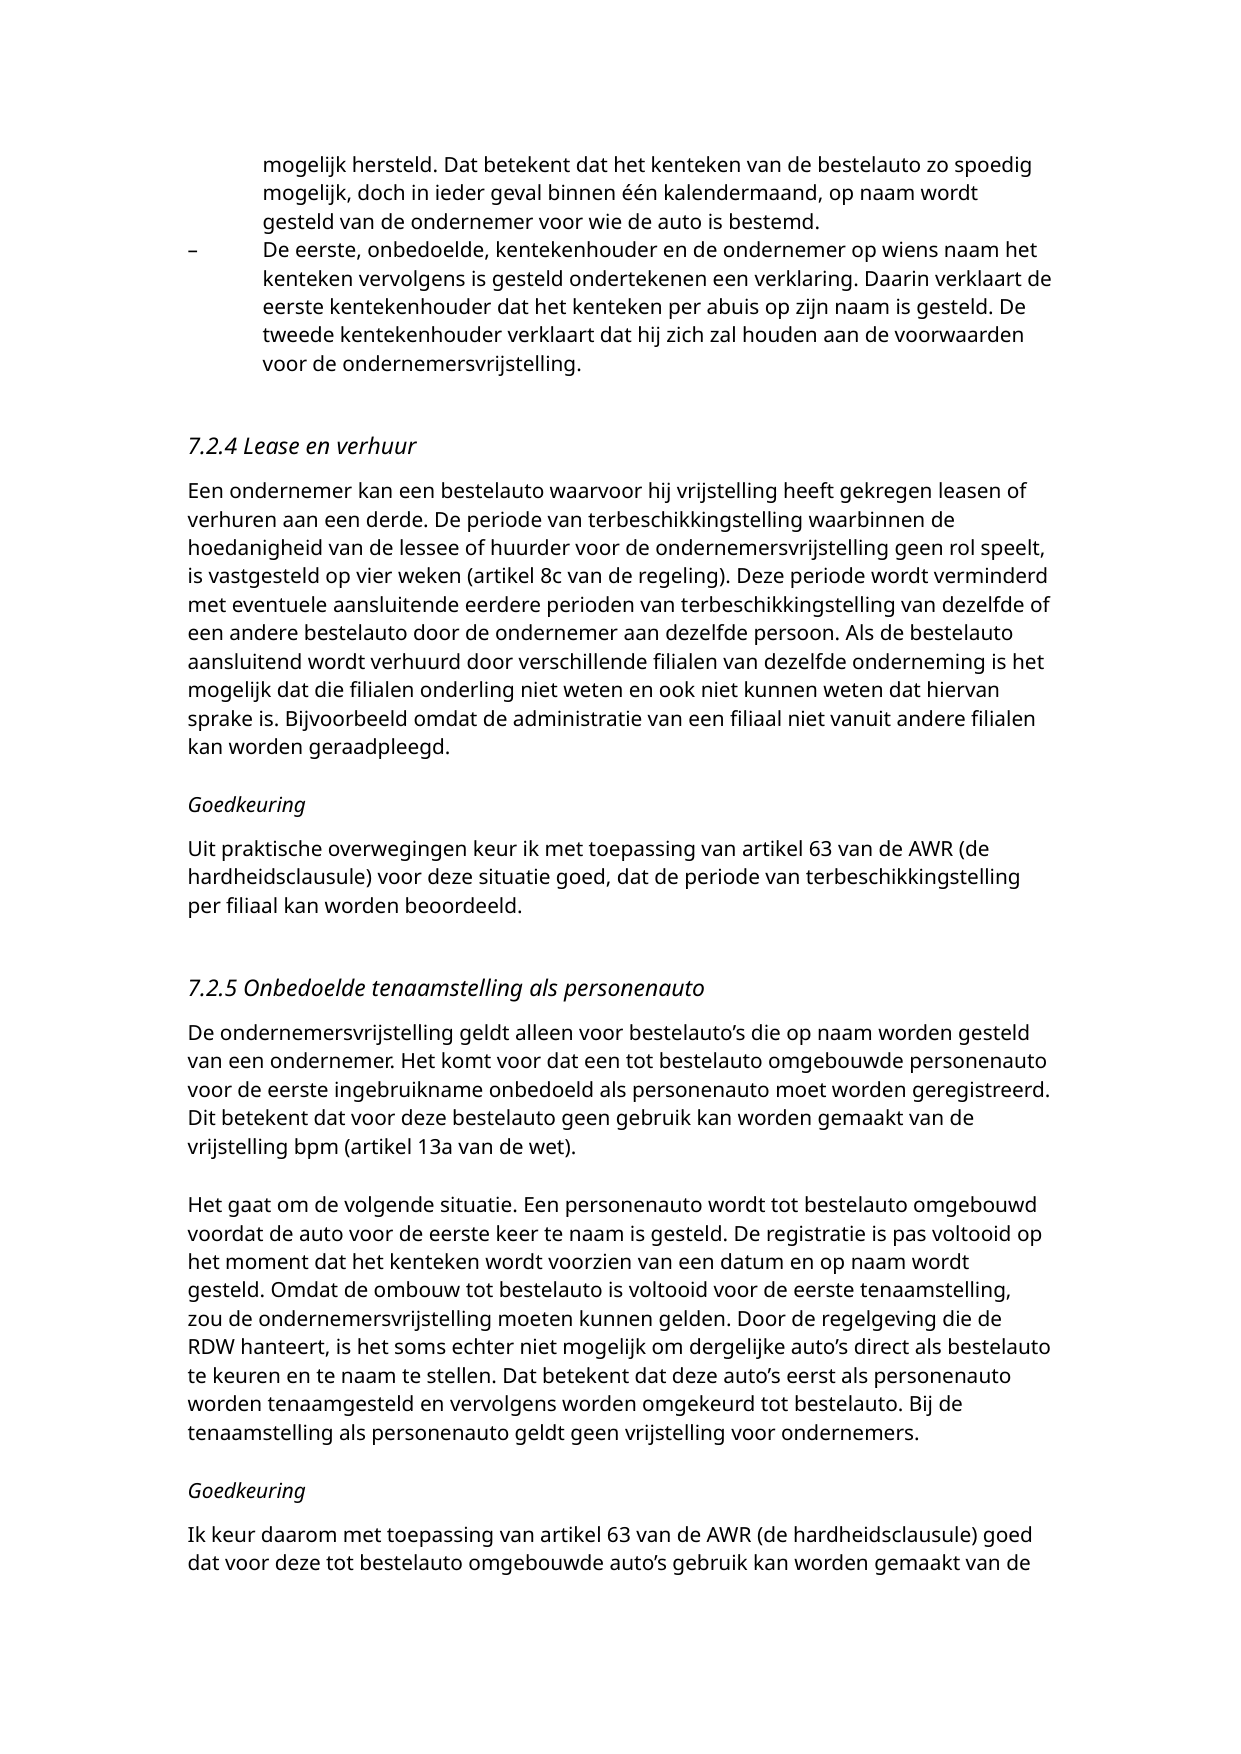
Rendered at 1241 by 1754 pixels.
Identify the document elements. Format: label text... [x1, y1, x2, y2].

subtitle 7.2.4 Lease en verhuur [187, 430, 1053, 461]
text Een ondernemer kan een bestelauto waarvoor hij vrijstelling heeft gekregen leasen of verhuren aan een derde. De periode van terbeschikkingstelling waarbinnen de hoedanigheid van de lessee of huurder voor de ondernemersvrijstelling geen rol speelt, is vastgesteld op vier weken (artikel 8c van de regeling). Deze periode wordt verminderd met eventuele aansluitende eerdere perioden van terbeschikkingstelling van dezelfde of een andere bestelauto door de ondernemer aan dezelfde persoon. Als de bestelauto aansluitend wordt verhuurd door verschillende filialen van dezelfde onderneming is het mogelijk dat die filialen onderling niet weten en ook niet kunnen weten dat hiervan sprake is. Bijvoorbeeld omdat de administratie van een filiaal niet vanuit andere filialen kan worden geraadpleegd. [187, 476, 1053, 761]
list De eerste, onbedoelde, kentekenhouder en de ondernemer op wiens naam het kenteken vervolgens is gesteld ondertekenen een verklaring. Daarin verklaart de eerste kentekenhouder dat het kenteken per abuis op zijn naam is gesteld. De tweede kentekenhouder verklaart dat hij zich zal houden aan de voorwaarden voor de ondernemersvrijstelling. [187, 235, 1053, 377]
text Het gaat om de volgende situatie. Een personenauto wordt tot bestelauto omgebouwd voordat de auto voor de eerste keer te naam is gesteld. De registratie is pas voltooid op het moment dat het kenteken wordt voorzien van een datum en op naam wordt gesteld. Omdat de ombouw tot bestelauto is voltooid voor de eerste tenaamstelling, zou de ondernemersvrijstelling moeten kunnen gelden. Door de regelgeving die de RDW hanteert, is het soms echter niet mogelijk om dergelijke auto’s direct als bestelauto te keuren en te naam te stellen. Dat betekent dat deze auto’s eerst als personenauto worden tenaamgesteld en vervolgens worden omgekeurd tot bestelauto. Bij de tenaamstelling als personenauto geldt geen vrijstelling voor ondernemers. [187, 1190, 1053, 1446]
text De ondernemersvrijstelling geldt alleen voor bestelauto’s die op naam worden gesteld van een ondernemer. Het komt voor dat een tot bestelauto omgebouwde personenauto voor de eerste ingebruikname onbedoeld als personenauto moet worden geregistreerd. Dit betekent dat voor deze bestelauto geen gebruik kan worden gemaakt van de vrijstelling bpm (artikel 13a van de wet). [187, 1018, 1053, 1160]
list mogelijk hersteld. Dat betekent dat het kenteken van de bestelauto zo spoedig mogelijk, doch in ieder geval binnen één kalendermaand, op naam wordt gesteld van de ondernemer voor wie de auto is bestemd. [187, 150, 1053, 235]
subtitle 7.2.5 Onbedoelde tenaamstelling als personenauto [187, 972, 1053, 1003]
text Goedkeuring [187, 1476, 1053, 1505]
text Uit praktische overwegingen keur ik met toepassing van artikel 63 van de AWR (de hardheidsclausule) voor deze situatie goed, dat de periode van terbeschikkingstelling per filiaal kan worden beoordeeld. [187, 834, 1053, 919]
text Ik keur daarom met toepassing van artikel 63 van de AWR (de hardheidsclausule) goed dat voor deze tot bestelauto omgebouwde auto’s gebruik kan worden gemaakt van de [187, 1520, 1053, 1577]
text Goedkeuring [187, 791, 1053, 819]
